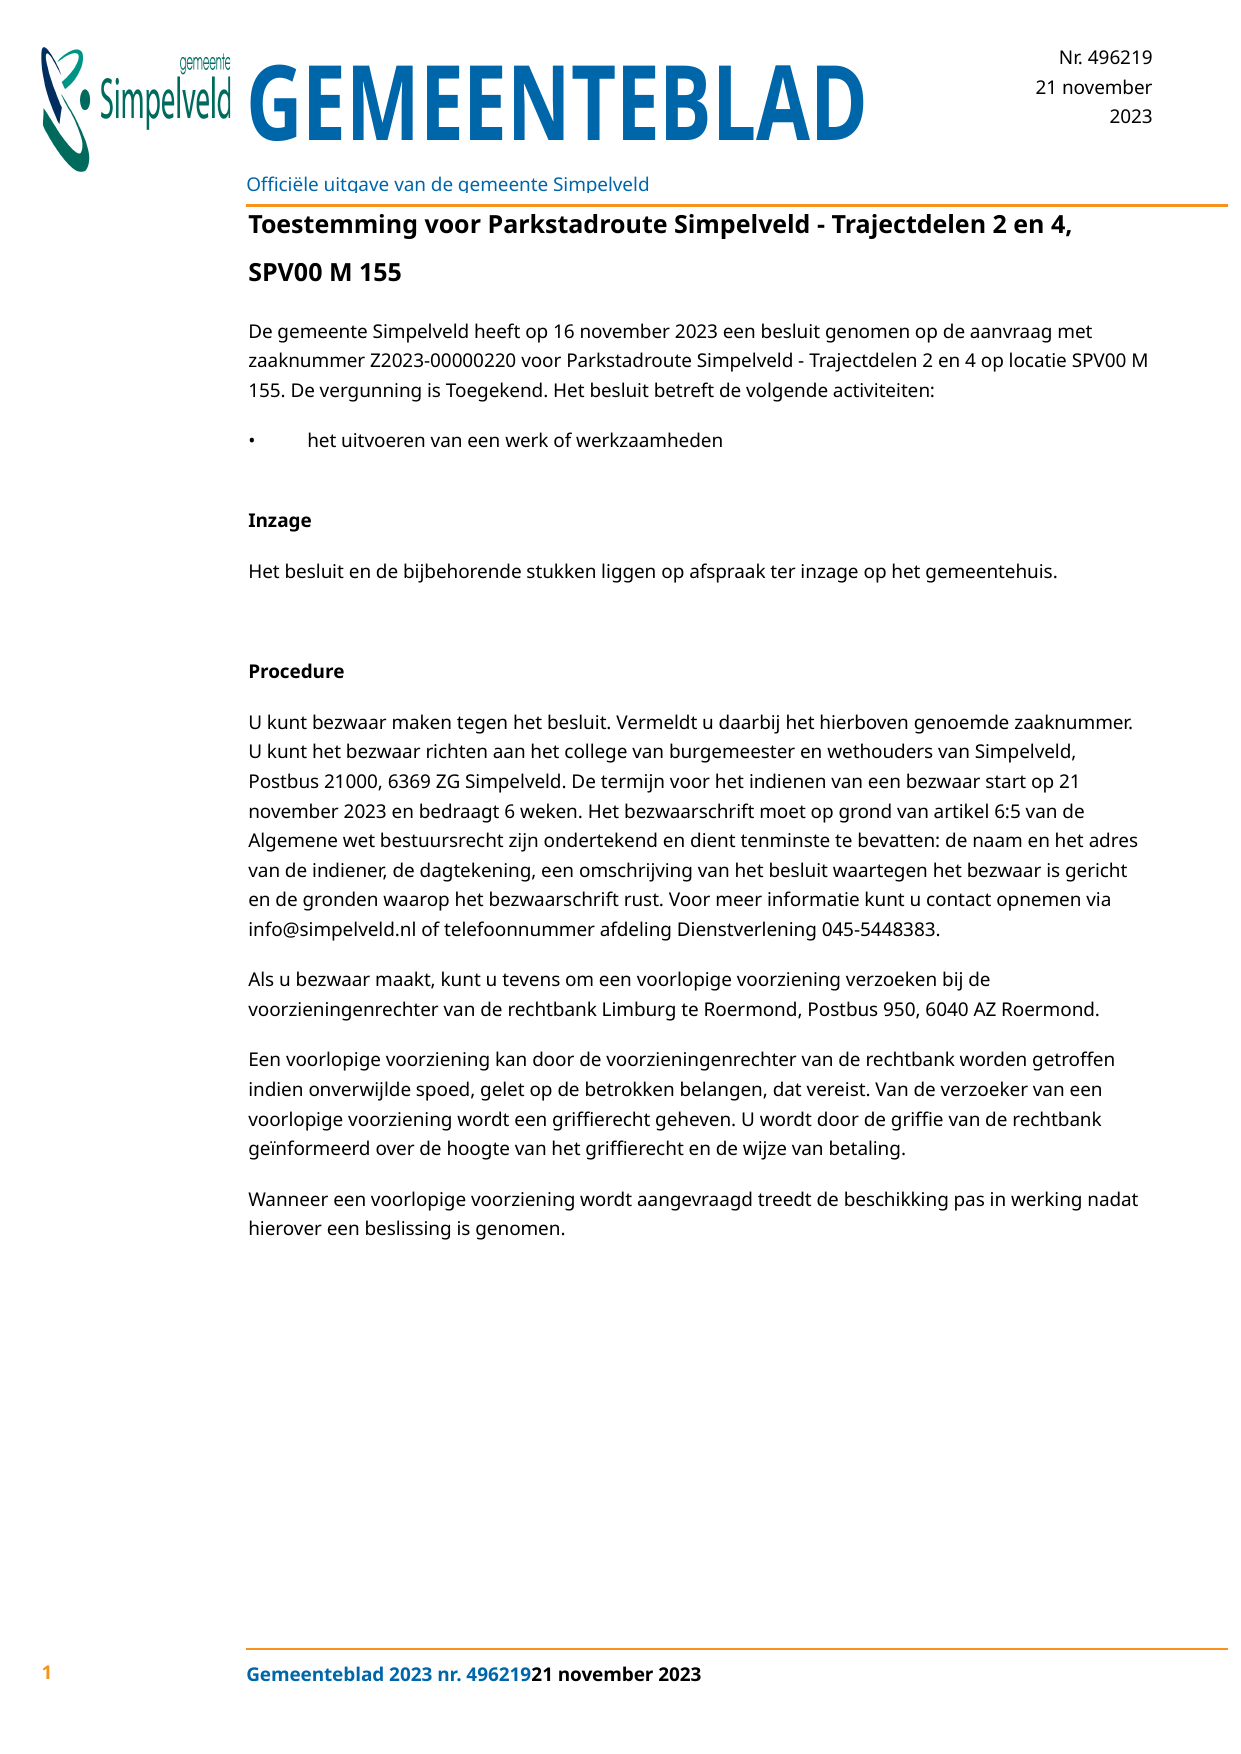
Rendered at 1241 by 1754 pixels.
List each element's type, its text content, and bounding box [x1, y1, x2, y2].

text U kunt bezwaar maken tegen het besluit. Vermeldt u daarbij het hierboven genoemde zaaknummer. U kunt het bezwaar richten aan het college van burgemeester en wethouders van Simpelveld, Postbus 21000, 6369 ZG Simpelveld. De termijn voor het indienen van een bezwaar start op 21 november 2023 en bedraagt 6 weken. Het bezwaarschrift moet op grond van artikel 6:5 van de Algemene wet bestuursrecht zijn ondertekend en dient tenminste te bevatten: de naam en het adres van de indiener, de dagtekening, een omschrijving van het besluit waartegen het bezwaar is gericht en de gronden waarop het bezwaarschrift rust. Voor meer informatie kunt u contact opnemen via info@simpelveld.nl of telefoonnummer afdeling Dienstverlening 045-5448383. [248, 709, 1152, 942]
text Wanneer een voorlopige voorziening wordt aangevraagd treedt de beschikking pas in werking nadat hierover een beslissing is genomen. [248, 1186, 1152, 1241]
text Procedure [248, 659, 1152, 684]
text Als u bezwaar maakt, kunt u tevens om een voorlopige voorziening verzoeken bij de voorzieningenrechter van de rechtbank Limburg te Roermond, Postbus 950, 6040 AZ Roermond. [248, 967, 1152, 1022]
text Een voorlopige voorziening kan door de voorzieningenrechter van de rechtbank worden getroffen indien onverwijlde spoed, gelet op de betrokken belangen, dat vereist. Van de verzoeker van een voorlopige voorziening wordt een griffierecht geheven. U wordt door de griffie van de rechtbank geïnformeerd over de hoogte van het griffierecht en de wijze van betaling. [248, 1047, 1152, 1161]
text Toestemming voor Parkstadroute Simpelveld - Trajectdelen 2 en 4, SPV00 M 155 [248, 207, 1152, 288]
picture [41, 47, 231, 172]
text De gemeente Simpelveld heeft op 16 november 2023 een besluit genomen op de aanvraag met zaaknummer Z2023-00000220 voor Parkstadroute Simpelveld - Trajectdelen 2 en 4 op locatie SPV00 M 155. De vergunning is Toegekend. Het besluit betreft de volgende activiteiten: [248, 318, 1152, 403]
text Inzage [248, 507, 1152, 533]
list het uitvoeren van een werk of werkzaamheden [248, 427, 1152, 453]
text Het besluit en de bijbehorende stukken liggen op afspraak ter inzage op het gemeentehuis. [248, 558, 1152, 584]
